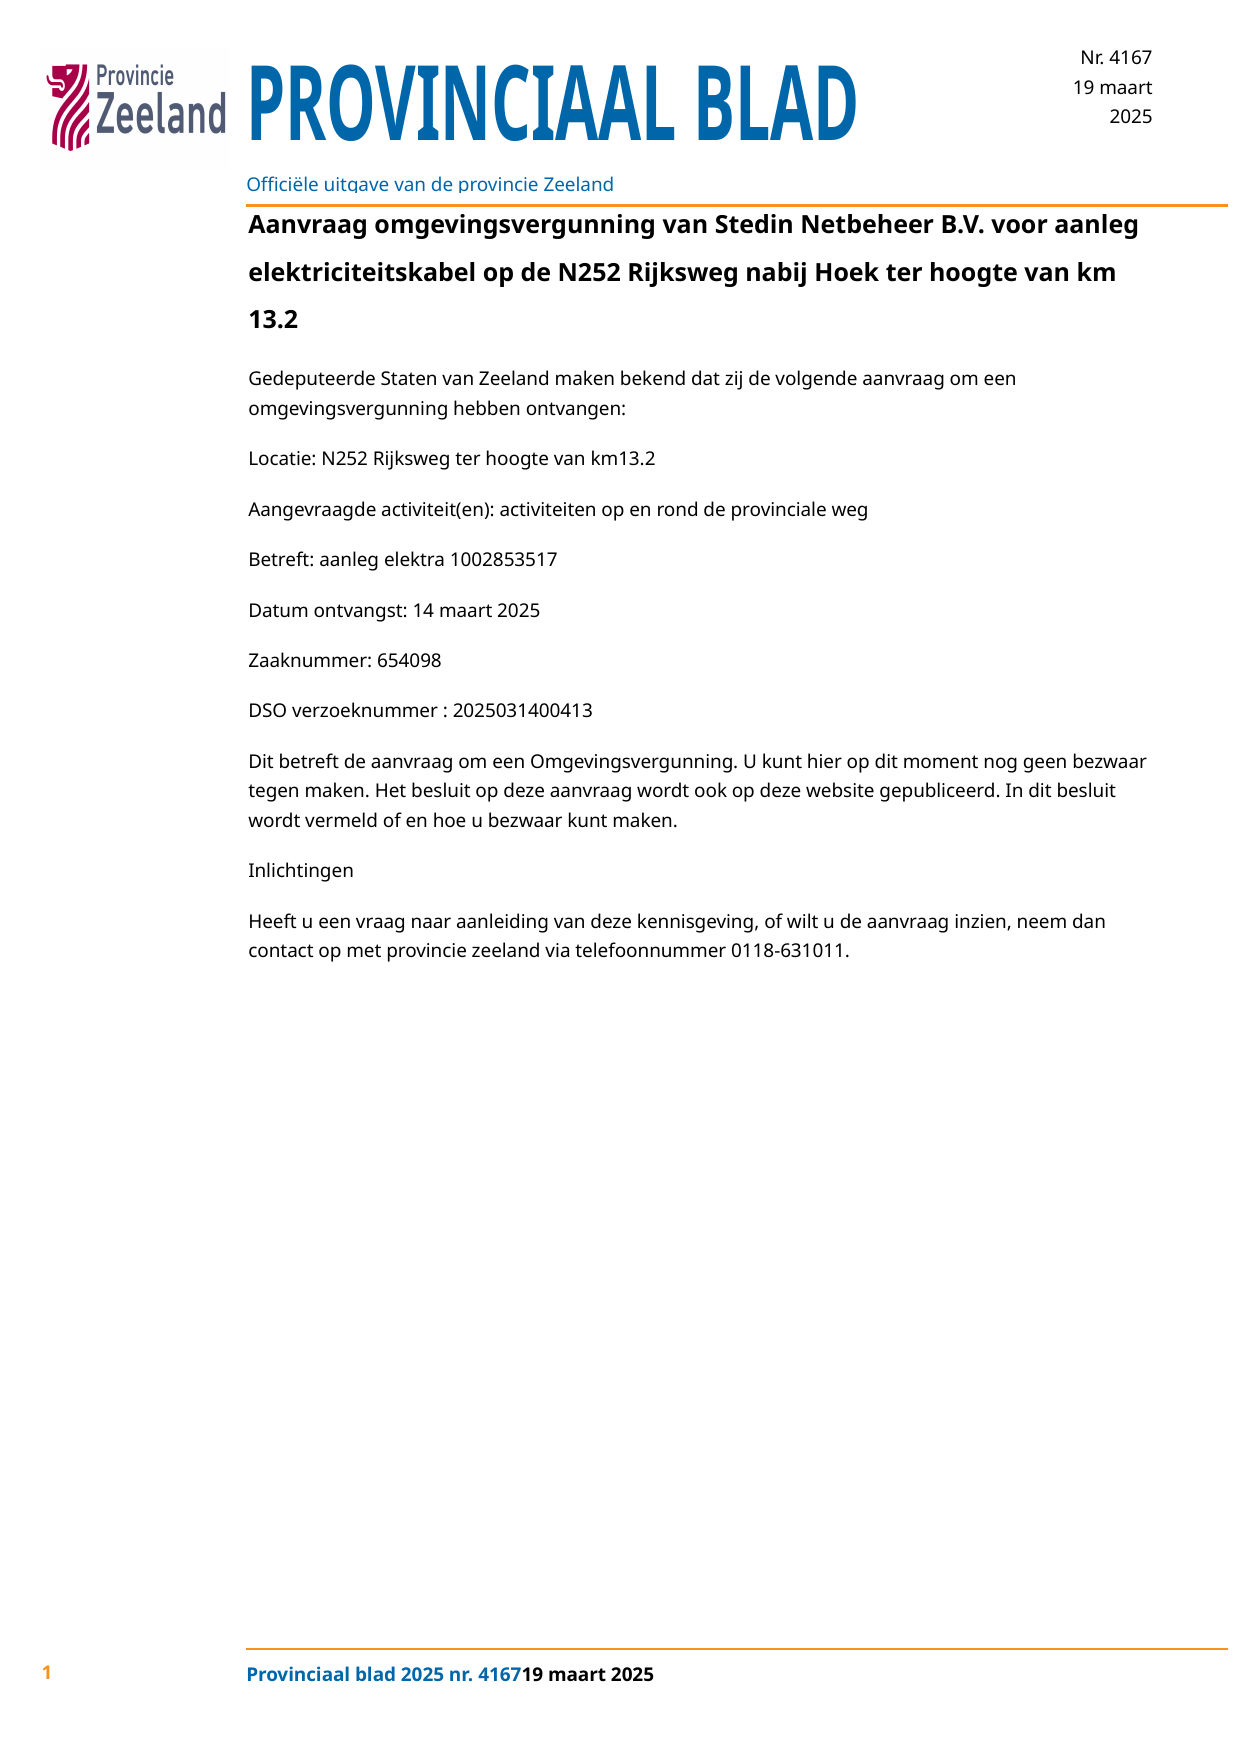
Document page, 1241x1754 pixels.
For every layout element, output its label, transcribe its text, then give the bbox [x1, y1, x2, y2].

text Datum ontvangst: 14 maart 2025 [248, 597, 1152, 622]
text Betreft: aanleg elektra 1002853517 [248, 546, 1152, 572]
text Dit betreft de aanvraag om een Omgevingsvergunning. U kunt hier op dit moment nog geen bezwaar tegen maken. Het besluit op deze aanvraag wordt ook op deze website gepubliceerd. In dit besluit wordt vermeld of en hoe u bezwaar kunt maken. [248, 748, 1152, 833]
text Zaaknummer: 654098 [248, 647, 1152, 673]
text DSO verzoeknummer : 2025031400413 [248, 698, 1152, 723]
text Inlichtingen [248, 858, 1152, 883]
picture [41, 47, 231, 172]
text Gedeputeerde Staten van Zeeland maken bekend dat zij de volgende aanvraag om een omgevingsvergunning hebben ontvangen: [248, 366, 1152, 421]
text Heeft u een vraag naar aanleiding van deze kennisgeving, of wilt u de aanvraag inzien, neem dan contact op met provincie zeeland via telefoonnummer 0118-631011. [248, 908, 1152, 963]
text Aangevraagde activiteit(en): activiteiten op en rond de provinciale weg [248, 496, 1152, 522]
text Locatie: N252 Rijksweg ter hoogte van km13.2 [248, 446, 1152, 471]
text Aanvraag omgevingsvergunning van Stedin Netbeheer B.V. voor aanleg elektriciteitskabel op de N252 Rijksweg nabij Hoek ter hoogte van km 13.2 [248, 207, 1152, 336]
